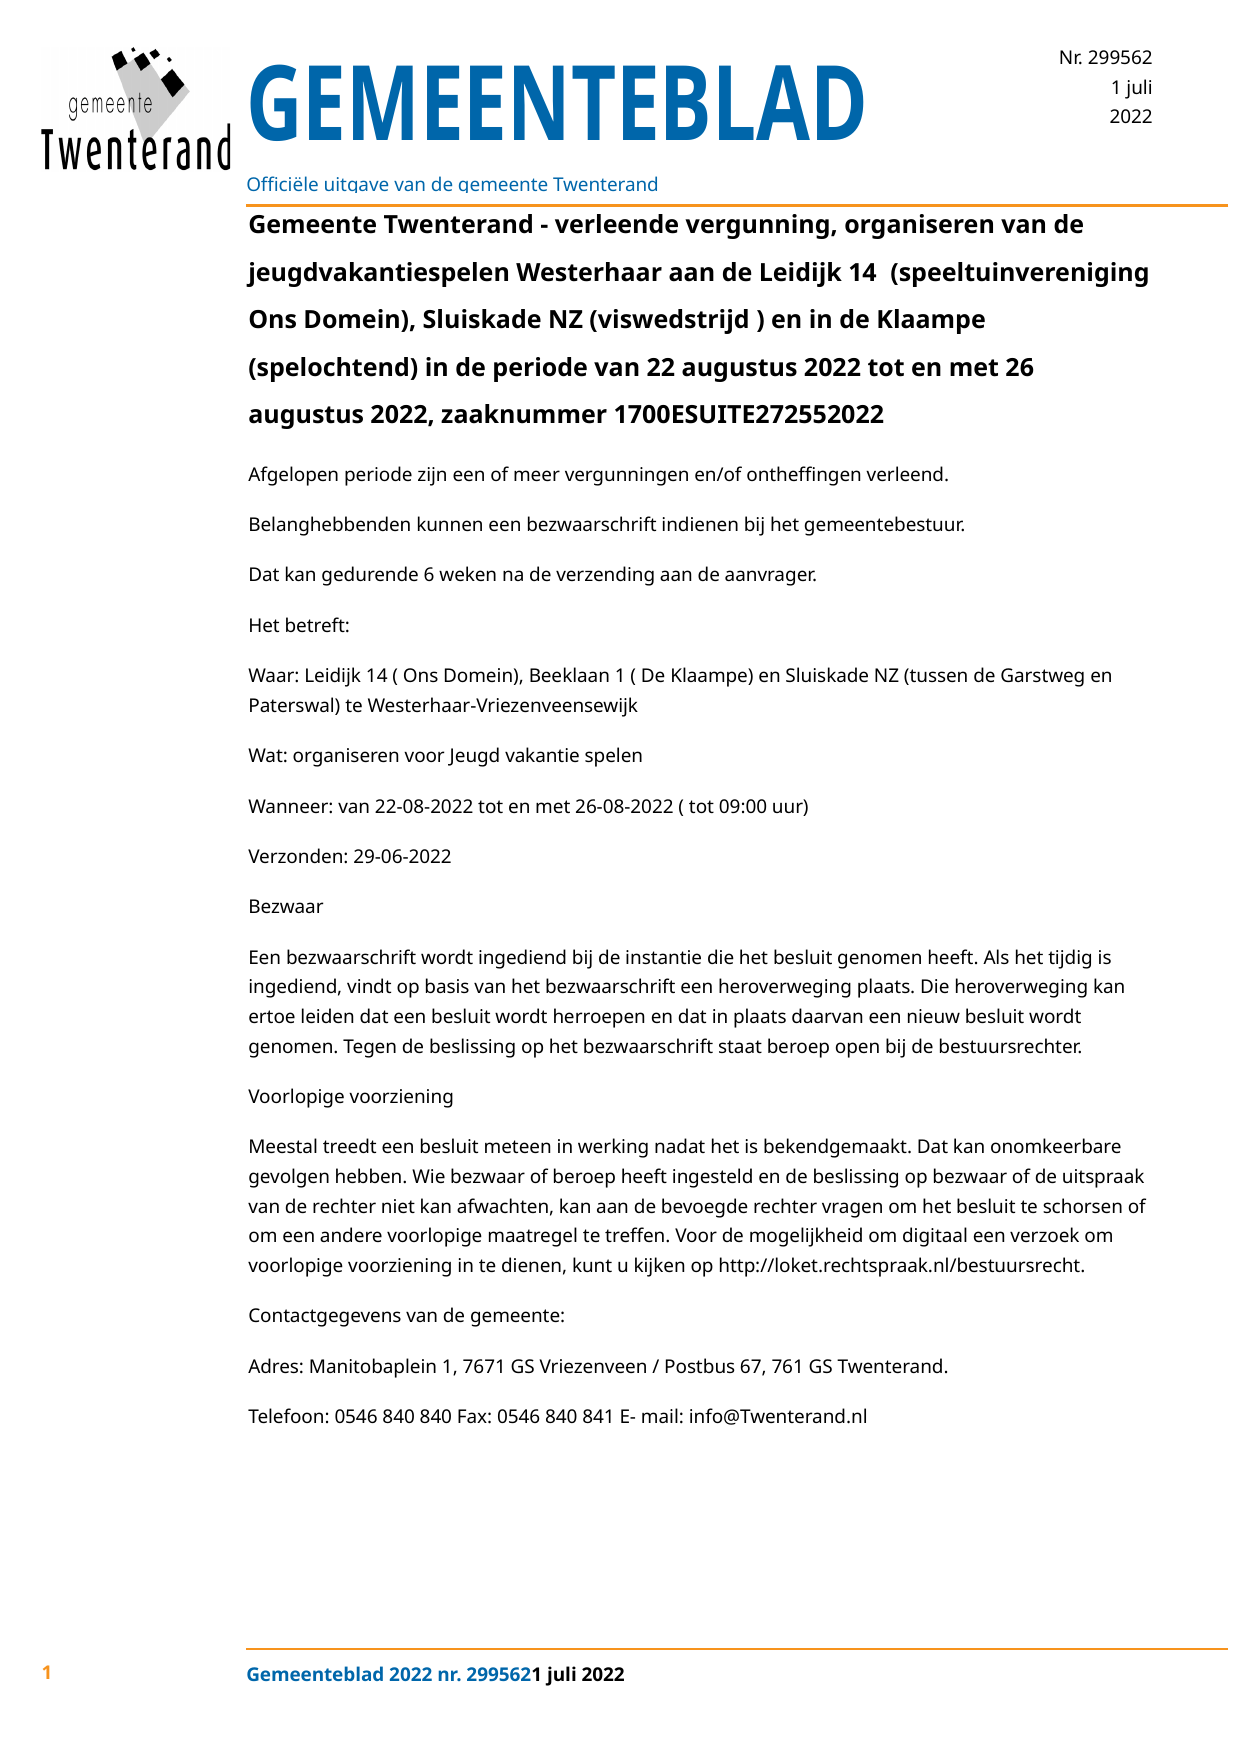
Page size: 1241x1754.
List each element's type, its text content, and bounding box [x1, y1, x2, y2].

text Voorlopige voorziening [248, 1083, 1152, 1109]
text Waar: Leidijk 14 ( Ons Domein), Beeklaan 1 ( De Klaampe) en Sluiskade NZ (tussen de Garstweg en Paterswal) te Westerhaar-Vriezenveensewijk [248, 662, 1152, 718]
text Gemeente Twenterand - verleende vergunning, organiseren van de jeugdvakantiespelen Westerhaar aan de Leidijk 14 (speeltuinvereniging Ons Domein), Sluiskade NZ (viswedstrijd ) en in de Klaampe (spelochtend) in de periode van 22 augustus 2022 tot en met 26 augustus 2022, zaaknummer 1700ESUITE272552022 [248, 207, 1152, 431]
text Meestal treedt een besluit meteen in werking nadat het is bekendgemaakt. Dat kan onomkeerbare gevolgen hebben. Wie bezwaar of beroep heeft ingesteld en de beslissing op bezwaar of de uitspraak van de rechter niet kan afwachten, kan aan de bevoegde rechter vragen om het besluit te schorsen of om een andere voorlopige maatregel te treffen. Voor de mogelijkheid om digitaal een verzoek om voorlopige voorziening in te dienen, kunt u kijken op http://loket.rechtspraak.nl/bestuursrecht. [248, 1134, 1152, 1278]
text Telefoon: 0546 840 840 Fax: 0546 840 841 E- mail: info@Twenterand.nl [248, 1403, 1152, 1429]
text Adres: Manitobaplein 1, 7671 GS Vriezenveen / Postbus 67, 761 GS Twenterand. [248, 1353, 1152, 1378]
text Een bezwaarschrift wordt ingediend bij de instantie die het besluit genomen heeft. Als het tijdig is ingediend, vindt op basis van het bezwaarschrift een heroverweging plaats. Die heroverweging kan ertoe leiden dat een besluit wordt herroepen en dat in plaats daarvan een nieuw besluit wordt genomen. Tegen de beslissing op het bezwaarschrift staat beroep open bij de bestuursrechter. [248, 944, 1152, 1058]
text Afgelopen periode zijn een of meer vergunningen en/of ontheffingen verleend. [248, 461, 1152, 486]
text Wanneer: van 22-08-2022 tot en met 26-08-2022 ( tot 09:00 uur) [248, 793, 1152, 818]
text Wat: organiseren voor Jeugd vakantie spelen [248, 742, 1152, 768]
text Bezwaar [248, 894, 1152, 919]
picture [41, 47, 231, 172]
text Dat kan gedurende 6 weken na de verzending aan de aanvrager. [248, 562, 1152, 587]
text Belanghebbenden kunnen een bezwaarschrift indienen bij het gemeentebestuur. [248, 511, 1152, 537]
text Contactgegevens van de gemeente: [248, 1302, 1152, 1328]
text Het betreft: [248, 612, 1152, 638]
text Verzonden: 29-06-2022 [248, 843, 1152, 869]
